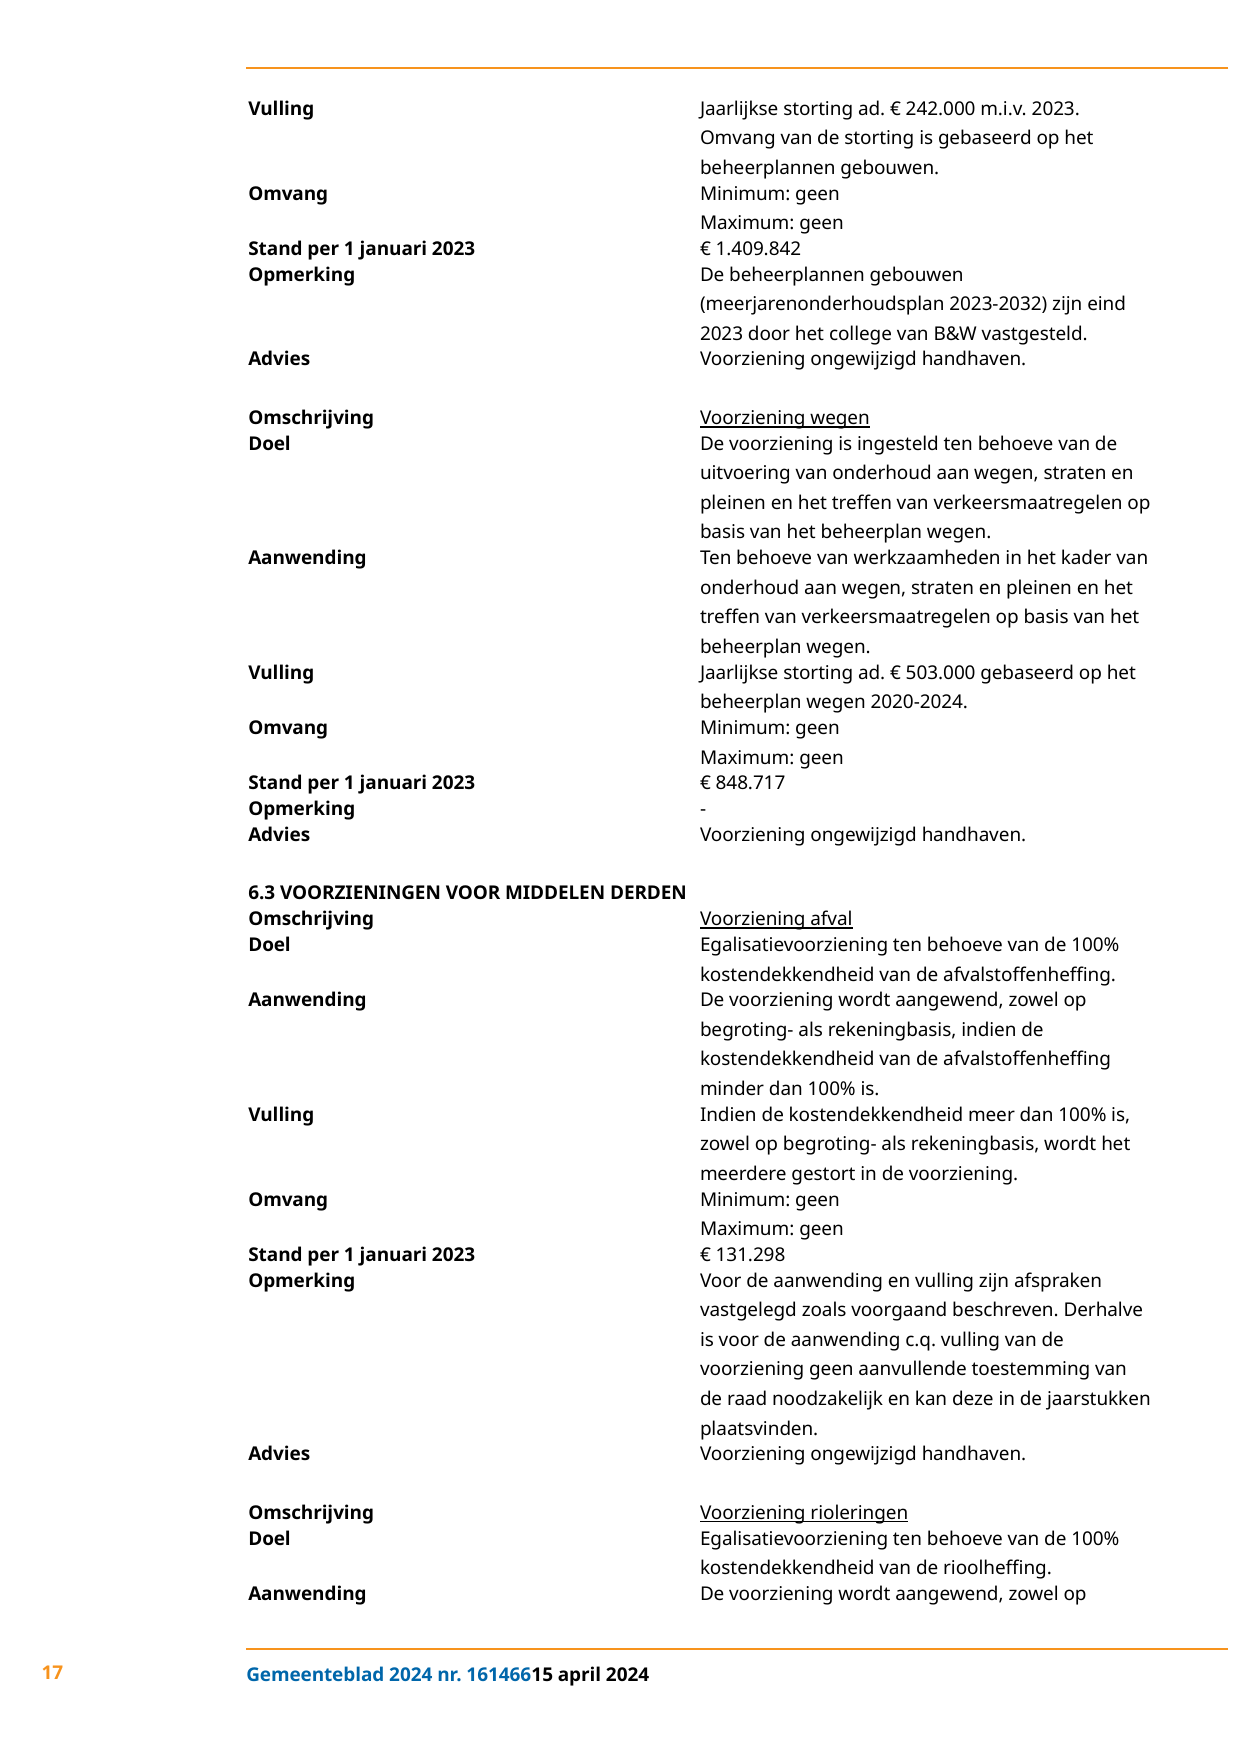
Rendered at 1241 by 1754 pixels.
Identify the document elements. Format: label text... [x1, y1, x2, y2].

table_cell Opmerking [248, 1267, 700, 1441]
table_header Voorziening wegen [700, 404, 1152, 430]
table_cell Advies [248, 1441, 700, 1466]
table_cell Omvang [248, 180, 700, 235]
table_cell Stand per 1 januari 2023 [248, 1241, 700, 1267]
table_cell Indien de kostendekkendheid meer dan 100% is, zowel op begroting- als rekeningbasis, wordt het meerdere gestort in de voorziening. [700, 1101, 1152, 1186]
table_cell Doel [248, 931, 700, 986]
table_cell € 1.409.842 [700, 235, 1152, 261]
text 6.3 VOORZIENINGEN VOOR MIDDELEN DERDEN [248, 879, 1152, 905]
table_cell Voorziening ongewijzigd handhaven. [700, 1441, 1152, 1466]
table_cell Vulling [248, 95, 700, 180]
table_cell Advies [248, 821, 700, 847]
table_cell Minimum: geen Maximum: geen [700, 180, 1152, 235]
table_header Voorziening afval [700, 905, 1152, 931]
table_cell Egalisatievoorziening ten behoeve van de 100% kostendekkendheid van de rioolheffing. [700, 1525, 1152, 1580]
table_cell Minimum: geen Maximum: geen [700, 1186, 1152, 1241]
table_cell Omvang [248, 714, 700, 769]
table_cell Jaarlijkse storting ad. € 242.000 m.i.v. 2023. Omvang van de storting is gebaseerd op het beheerplannen gebouwen. [700, 95, 1152, 180]
table_header Voorziening rioleringen [700, 1499, 1152, 1525]
table_header Omschrijving [248, 905, 700, 931]
table_cell Vulling [248, 659, 700, 714]
table_cell Vulling [248, 1101, 700, 1186]
table_cell Advies [248, 346, 700, 371]
table_cell Aanwending [248, 1580, 700, 1606]
table_cell Stand per 1 januari 2023 [248, 235, 700, 261]
table_cell Aanwending [248, 545, 700, 659]
table_cell De voorziening is ingesteld ten behoeve van de uitvoering van onderhoud aan wegen, straten en pleinen en het treffen van verkeersmaatregelen op basis van het beheerplan wegen. [700, 430, 1152, 544]
table_cell € 131.298 [700, 1241, 1152, 1267]
table_cell Voorziening ongewijzigd handhaven. [700, 821, 1152, 847]
table_cell Stand per 1 januari 2023 [248, 770, 700, 795]
table_cell De beheerplannen gebouwen (meerjarenonderhoudsplan 2023-2032) zijn eind 2023 door het college van B&W vastgesteld. [700, 261, 1152, 346]
table_cell Aanwending [248, 986, 700, 1101]
table_cell Voor de aanwending en vulling zijn afspraken vastgelegd zoals voorgaand beschreven. Derhalve is voor de aanwending c.q. vulling van de voorziening geen aanvullende toestemming van de raad noodzakelijk en kan deze in de jaarstukken plaatsvinden. [700, 1267, 1152, 1441]
table_cell € 848.717 [700, 770, 1152, 795]
table_cell Egalisatievoorziening ten behoeve van de 100% kostendekkendheid van de afvalstoffenheffing. [700, 931, 1152, 986]
table_cell Opmerking [248, 261, 700, 346]
table_cell Voorziening ongewijzigd handhaven. [700, 346, 1152, 371]
table_header Omschrijving [248, 1499, 700, 1525]
table_cell - [700, 795, 1152, 821]
table_cell Omvang [248, 1186, 700, 1241]
table_cell Doel [248, 1525, 700, 1580]
table_cell Ten behoeve van werkzaamheden in het kader van onderhoud aan wegen, straten en pleinen en het treffen van verkeersmaatregelen op basis van het beheerplan wegen. [700, 545, 1152, 659]
table_cell De voorziening wordt aangewend, zowel op [700, 1580, 1152, 1606]
table_header Omschrijving [248, 404, 700, 430]
table_cell De voorziening wordt aangewend, zowel op begroting- als rekeningbasis, indien de kostendekkendheid van de afvalstoffenheffing minder dan 100% is. [700, 986, 1152, 1101]
table_cell Minimum: geen Maximum: geen [700, 714, 1152, 769]
table_cell Jaarlijkse storting ad. € 503.000 gebaseerd op het beheerplan wegen 2020-2024. [700, 659, 1152, 714]
table_cell Doel [248, 430, 700, 544]
picture [41, 47, 231, 172]
table_cell Opmerking [248, 795, 700, 821]
